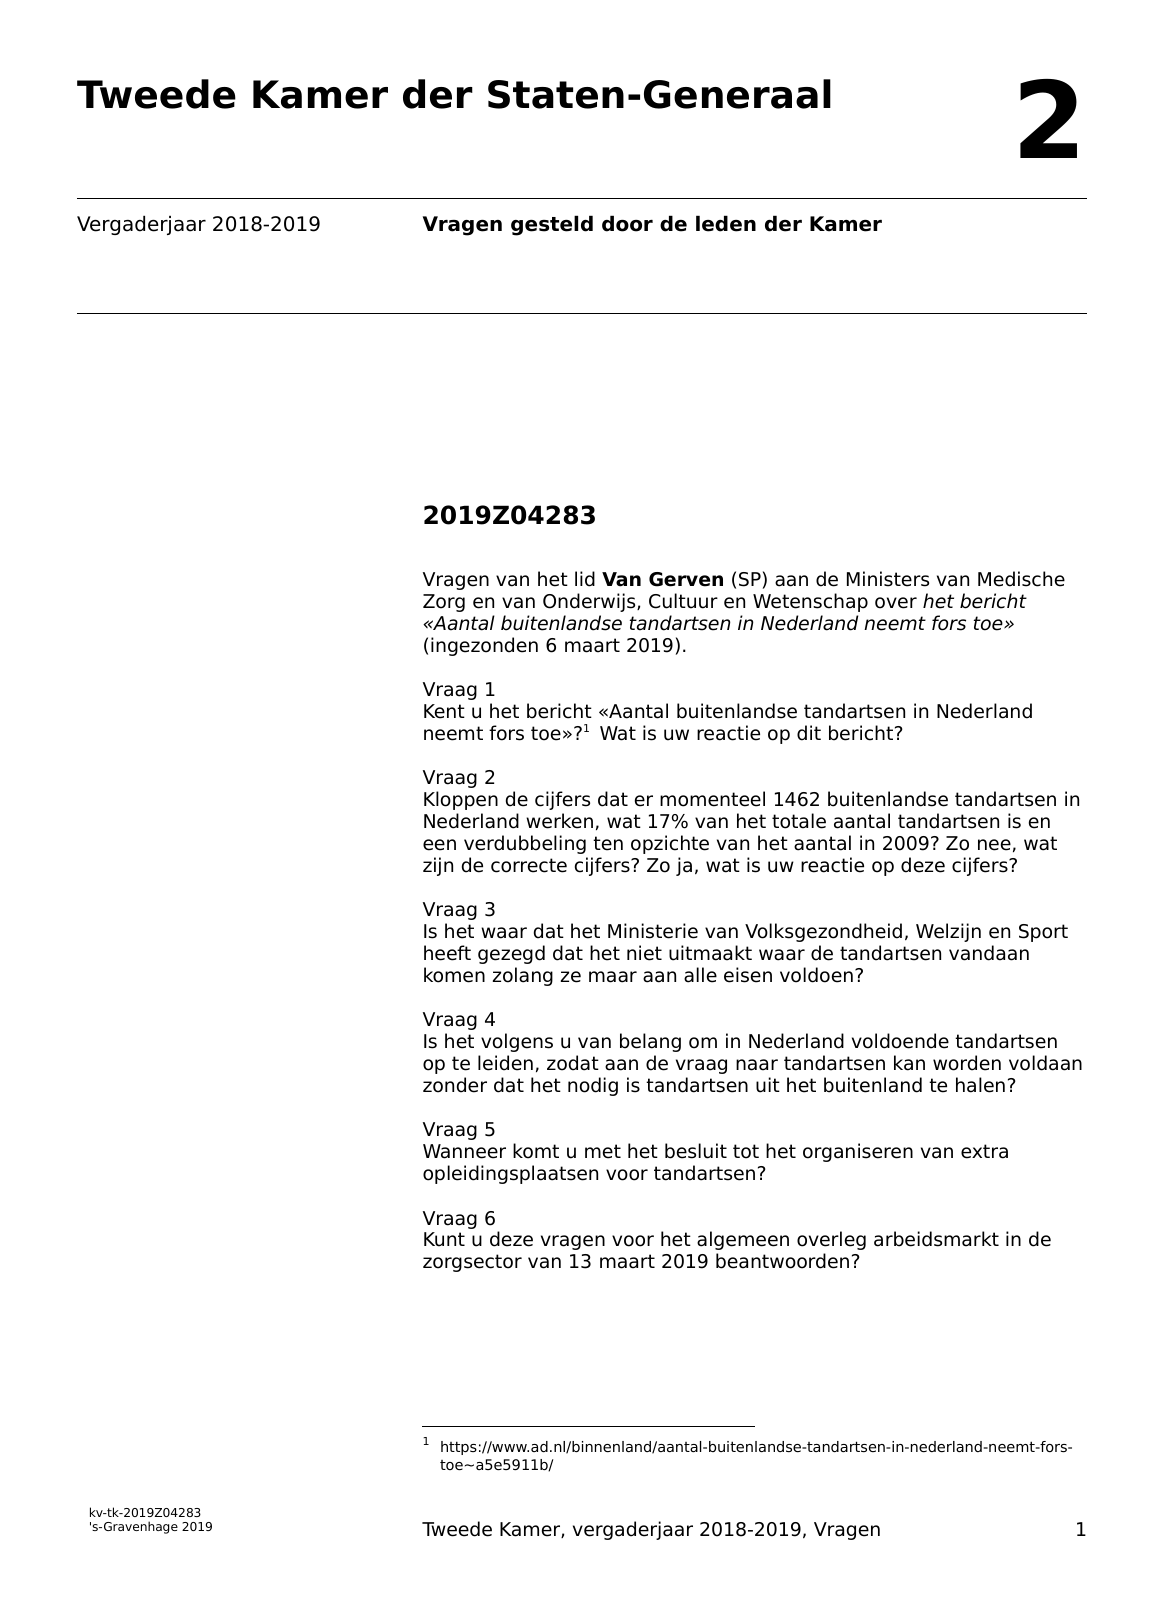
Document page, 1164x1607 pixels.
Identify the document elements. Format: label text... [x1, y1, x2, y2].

table_cell Vragen gesteld door de leden der Kamer [422, 199, 1087, 313]
text Kloppen de cijfers dat er momenteel 1462 buitenlandse tandartsen in Nederland werken, wat 17% van het totale aantal tandartsen is en een verdubbeling ten opzichte van het aantal in 2009? Zo nee, wat zijn de correcte cijfers? Zo ja, wat is uw reactie op deze cijfers? [422, 789, 1087, 877]
text Kunt u deze vragen voor het algemeen overleg arbeidsmarkt in de zorgsector van 13 maart 2019 beantwoorden? [422, 1229, 1087, 1273]
text Vraag 4 [422, 1009, 1087, 1031]
text Is het waar dat het Ministerie van Volksgezondheid, Welzijn en Sport heeft gezegd dat het niet uitmaakt waar de tandartsen vandaan komen zolang ze maar aan alle eisen voldoen? [422, 921, 1087, 987]
table_cell Vergaderjaar 2018-2019 [77, 199, 422, 313]
table_header Tweede Kamer der Staten-Generaal [77, 59, 886, 198]
text Is het volgens u van belang om in Nederland voldoende tandartsen op te leiden, zodat aan de vraag naar tandartsen kan worden voldaan zonder dat het nodig is tandartsen uit het buitenland te halen? [422, 1031, 1087, 1097]
text Vraag 2 [422, 767, 1087, 789]
text Vraag 1 [422, 679, 1087, 701]
text Vraag 3 [422, 899, 1087, 921]
text https://www.ad.nl/binnenland/aantal-buitenlandse-tandartsen-in-nederland-neemt-fors-toe~a5e5911b/ [422, 1435, 1087, 1474]
text Wanneer komt u met het besluit tot het organiseren van extra opleidingsplaatsen voor tandartsen? [422, 1141, 1087, 1185]
text Kent u het bericht «Aantal buitenlandse tandartsen in Nederland neemt fors toe»? Wat is uw reactie op dit bericht? [422, 701, 1087, 745]
text 2019Z04283 [422, 501, 1087, 531]
table_header 2 [886, 59, 1087, 198]
text kv-tk-2019Z04283 [88, 1506, 323, 1520]
text 's-Gravenhage 2019 [88, 1520, 323, 1534]
text Vragen van het lid Van Gerven (SP) aan de Ministers van Medische Zorg en van Onderwijs, Cultuur en Wetenschap over het bericht «Aantal buitenlandse tandartsen in Nederland neemt fors toe» (ingezonden 6 maart 2019). [422, 569, 1087, 657]
text Vraag 6 [422, 1207, 1087, 1229]
text Vraag 5 [422, 1119, 1087, 1141]
